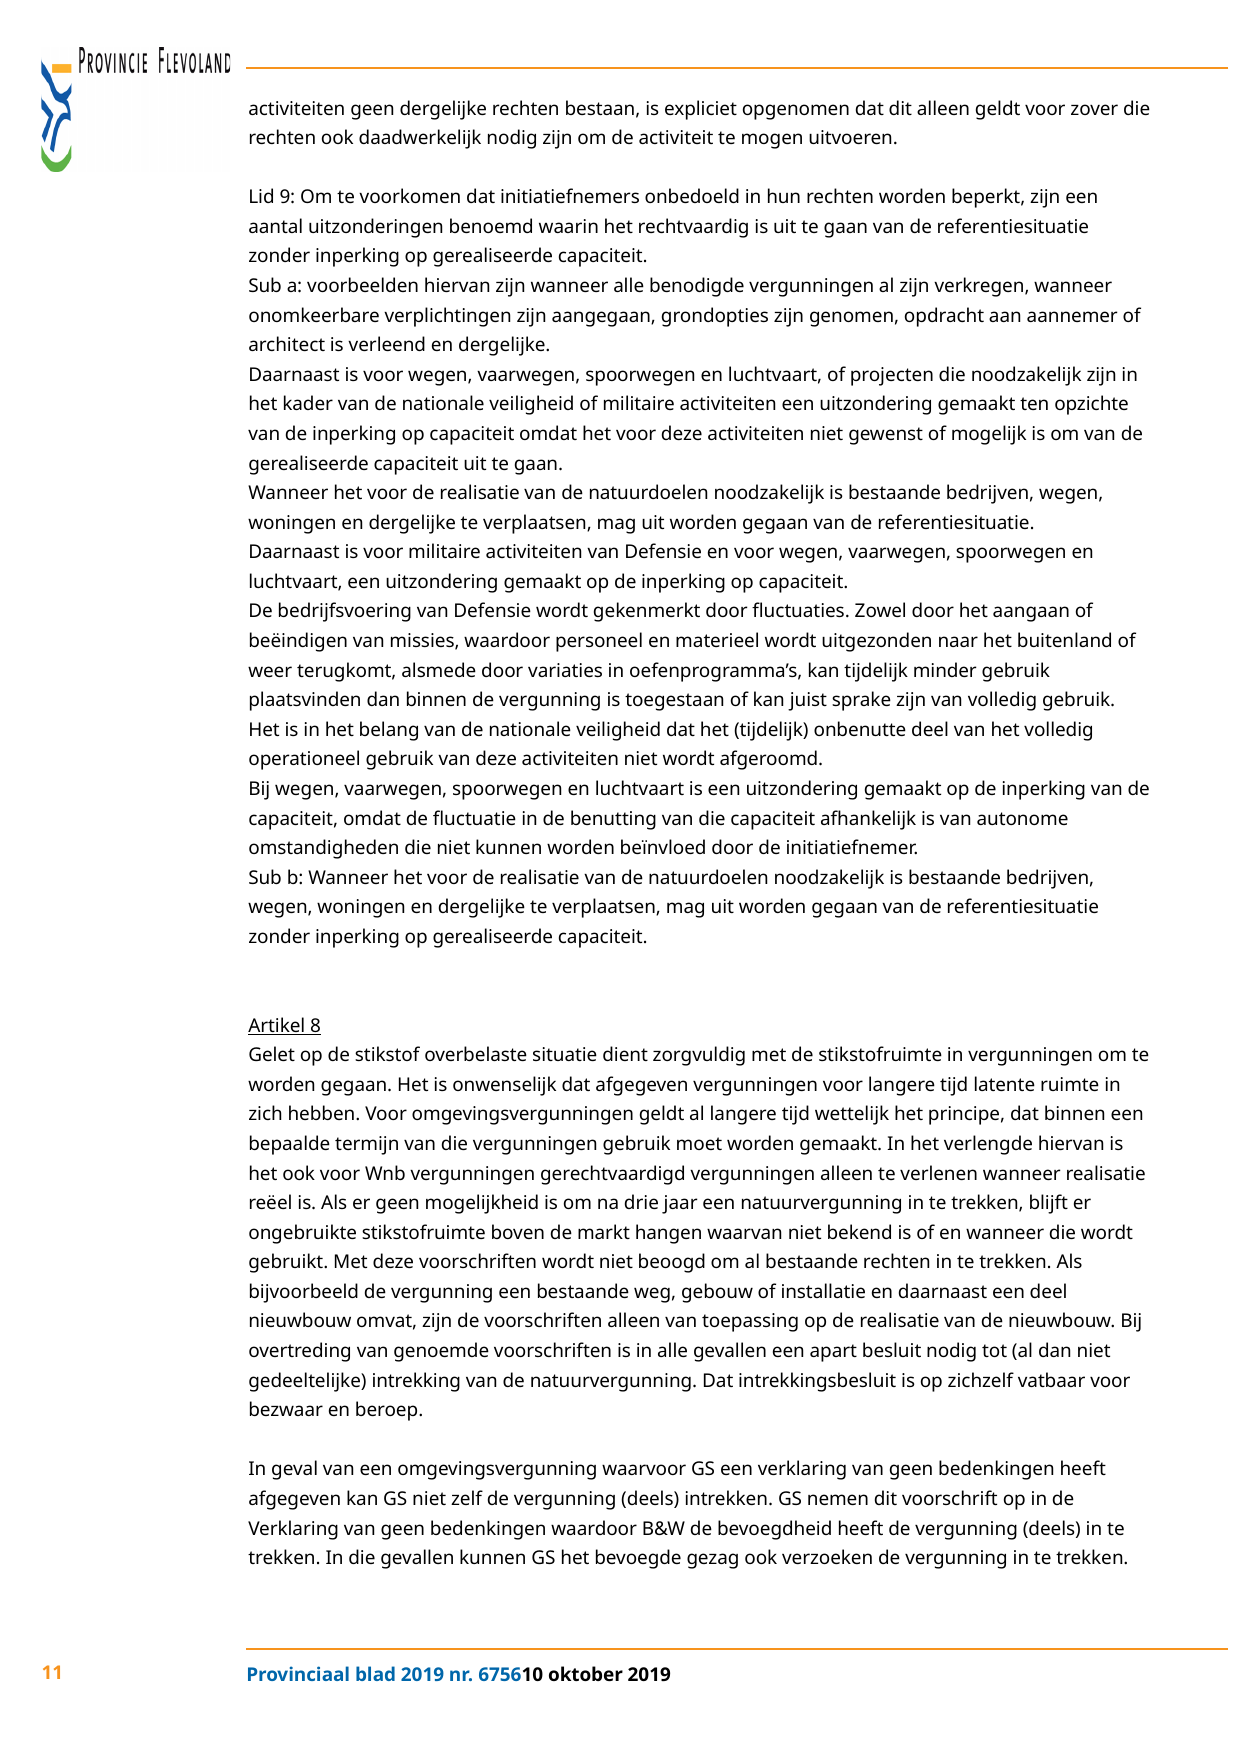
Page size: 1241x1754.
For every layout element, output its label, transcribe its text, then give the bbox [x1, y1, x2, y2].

text Daarnaast is voor militaire activiteiten van Defensie en voor wegen, vaarwegen, spoorwegen en luchtvaart, een uitzondering gemaakt op de inperking op capaciteit. [248, 538, 1152, 594]
text Sub a: voorbeelden hiervan zijn wanneer alle benodigde vergunningen al zijn verkregen, wanneer onomkeerbare verplichtingen zijn aangegaan, grondopties zijn genomen, opdracht aan aannemer of architect is verleend en dergelijke. [248, 272, 1152, 357]
text Daarnaast is voor wegen, vaarwegen, spoorwegen en luchtvaart, of projecten die noodzakelijk zijn in het kader van de nationale veiligheid of militaire activiteiten een uitzondering gemaakt ten opzichte van de inperking op capaciteit omdat het voor deze activiteiten niet gewenst of mogelijk is om van de gerealiseerde capaciteit uit te gaan. [248, 361, 1152, 476]
text In geval van een omgevingsvergunning waarvoor GS een verklaring van geen bedenkingen heeft afgegeven kan GS niet zelf de vergunning (deels) intrekken. GS nemen dit voorschrift op in de Verklaring van geen bedenkingen waardoor B&W de bevoegdheid heeft de vergunning (deels) in te trekken. In die gevallen kunnen GS het bevoegde gezag ook verzoeken de vergunning in te trekken. [248, 1456, 1152, 1570]
text Artikel 8 [248, 1012, 1152, 1038]
text Sub b: Wanneer het voor de realisatie van de natuurdoelen noodzakelijk is bestaande bedrijven, wegen, woningen en dergelijke te verplaatsen, mag uit worden gegaan van de referentiesituatie zonder inperking op gerealiseerde capaciteit. [248, 864, 1152, 949]
text De bedrijfsvoering van Defensie wordt gekenmerkt door fluctuaties. Zowel door het aangaan of beëindigen van missies, waardoor personeel en materieel wordt uitgezonden naar het buitenland of weer terugkomt, alsmede door variaties in oefenprogramma’s, kan tijdelijk minder gebruik plaatsvinden dan binnen de vergunning is toegestaan of kan juist sprake zijn van volledig gebruik. Het is in het belang van de nationale veiligheid dat het (tijdelijk) onbenutte deel van het volledig operationeel gebruik van deze activiteiten niet wordt afgeroomd. [248, 598, 1152, 771]
text Bij wegen, vaarwegen, spoorwegen en luchtvaart is een uitzondering gemaakt op de inperking van de capaciteit, omdat de fluctuatie in de benutting van die capaciteit afhankelijk is van autonome omstandigheden die niet kunnen worden beïnvloed door de initiatiefnemer. [248, 775, 1152, 860]
text Wanneer het voor de realisatie van de natuurdoelen noodzakelijk is bestaande bedrijven, wegen, woningen en dergelijke te verplaatsen, mag uit worden gegaan van de referentiesituatie. [248, 479, 1152, 535]
text Lid 9: Om te voorkomen dat initiatiefnemers onbedoeld in hun rechten worden beperkt, zijn een aantal uitzonderingen benoemd waarin het rechtvaardig is uit te gaan van de referentiesituatie zonder inperking op gerealiseerde capaciteit. [248, 183, 1152, 268]
picture [41, 47, 231, 172]
text Gelet op de stikstof overbelaste situatie dient zorgvuldig met de stikstofruimte in vergunningen om te worden gegaan. Het is onwenselijk dat afgegeven vergunningen voor langere tijd latente ruimte in zich hebben. Voor omgevingsvergunningen geldt al langere tijd wettelijk het principe, dat binnen een bepaalde termijn van die vergunningen gebruik moet worden gemaakt. In het verlengde hiervan is het ook voor Wnb vergunningen gerechtvaardigd vergunningen alleen te verlenen wanneer realisatie reëel is. Als er geen mogelijkheid is om na drie jaar een natuurvergunning in te trekken, blijft er ongebruikte stikstofruimte boven de markt hangen waarvan niet bekend is of en wanneer die wordt gebruikt. Met deze voorschriften wordt niet beoogd om al bestaande rechten in te trekken. Als bijvoorbeeld de vergunning een bestaande weg, gebouw of installatie en daarnaast een deel nieuwbouw omvat, zijn de voorschriften alleen van toepassing op de realisatie van de nieuwbouw. Bij overtreding van genoemde voorschriften is in alle gevallen een apart besluit nodig tot (al dan niet gedeeltelijke) intrekking van de natuurvergunning. Dat intrekkingsbesluit is op zichzelf vatbaar voor bezwaar en beroep. [248, 1041, 1152, 1422]
text activiteiten geen dergelijke rechten bestaan, is expliciet opgenomen dat dit alleen geldt voor zover die rechten ook daadwerkelijk nodig zijn om de activiteit te mogen uitvoeren. [248, 95, 1152, 150]
